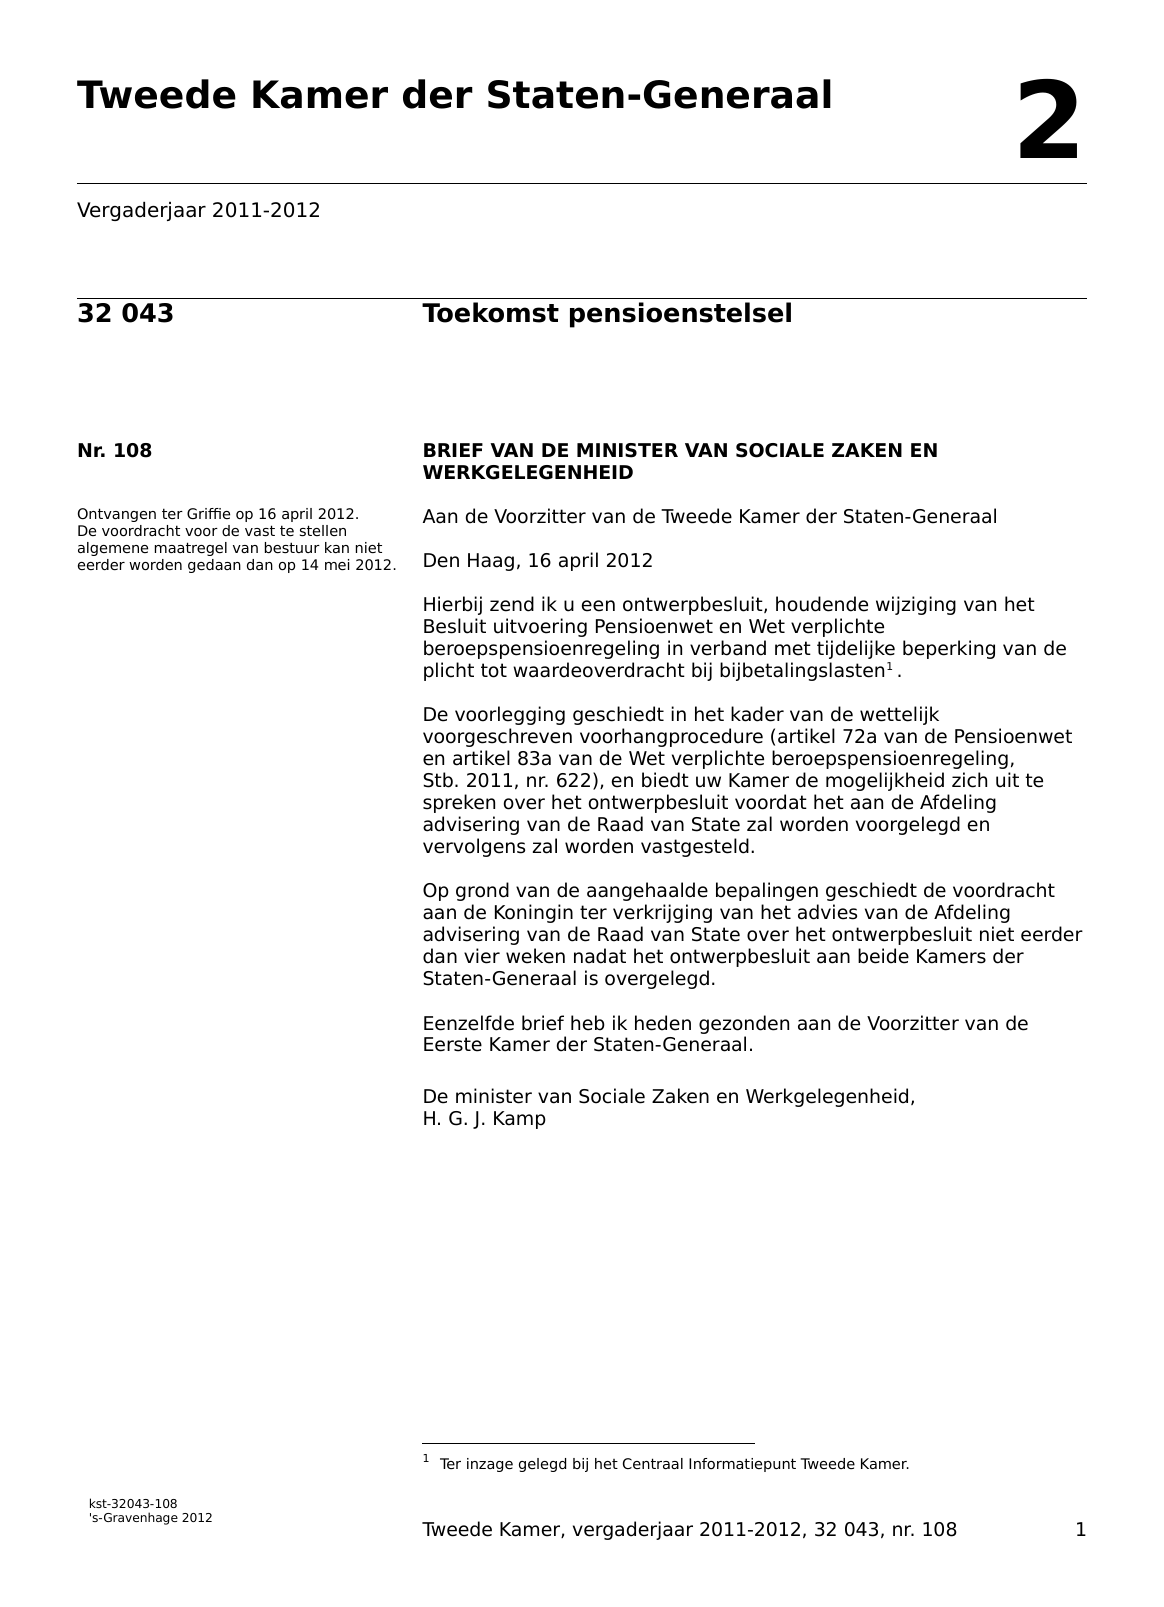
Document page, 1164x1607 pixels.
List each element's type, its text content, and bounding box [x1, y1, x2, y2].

subtitle 32 043 Toekomst pensioenstelsel [77, 299, 1087, 329]
text De minister van Sociale Zaken en Werkgelegenheid, H. G. J. Kamp [422, 1086, 1087, 1130]
text De voordracht voor de vast te stellen algemene maatregel van bestuur kan niet eerder worden gedaan dan op 14 mei 2012. [77, 523, 399, 573]
text Eenzelfde brief heb ik heden gezonden aan de Voorzitter van de Eerste Kamer der Staten-Generaal. [422, 1012, 1087, 1056]
text De voorlegging geschiedt in het kader van de wettelijk voorgeschreven voorhangprocedure (artikel 72a van de Pensioenwet en artikel 83a van de Wet verplichte beroepspensioenregeling, Stb. 2011, nr. 622), en biedt uw Kamer de mogelijkheid zich uit te spreken over het ontwerpbesluit voordat het aan de Afdeling advisering van de Raad van State zal worden voorgelegd en vervolgens zal worden vastgesteld. [422, 704, 1087, 858]
table_cell Vergaderjaar 2011-2012 [77, 184, 1087, 298]
subtitle Nr. 108 BRIEF VAN DE MINISTER VAN SOCIALE ZAKEN EN WERKGELEGENHEID [77, 440, 1087, 484]
text Ter inzage gelegd bij het Centraal Informatiepunt Tweede Kamer. [422, 1452, 1087, 1474]
table_header Tweede Kamer der Staten-Generaal [77, 59, 886, 183]
text Ontvangen ter Griffie op 16 april 2012. [77, 506, 399, 523]
text Aan de Voorzitter van de Tweede Kamer der Staten-Generaal [422, 506, 1087, 528]
text Hierbij zend ik u een ontwerpbesluit, houdende wijziging van het Besluit uitvoering Pensioenwet en Wet verplichte beroepspensioenregeling in verband met tijdelijke beperking van de plicht tot waardeoverdracht bij bijbetalingslasten. [422, 594, 1087, 682]
text Op grond van de aangehaalde bepalingen geschiedt de voordracht aan de Koningin ter verkrijging van het advies van de Afdeling advisering van de Raad van State over het ontwerpbesluit niet eerder dan vier weken nadat het ontwerpbesluit aan beide Kamers der Staten-Generaal is overgelegd. [422, 880, 1087, 990]
text kst-32043-108 [88, 1497, 323, 1511]
table_header 2 [886, 59, 1087, 183]
text Den Haag, 16 april 2012 [422, 550, 1087, 572]
text 's-Gravenhage 2012 [88, 1511, 323, 1525]
